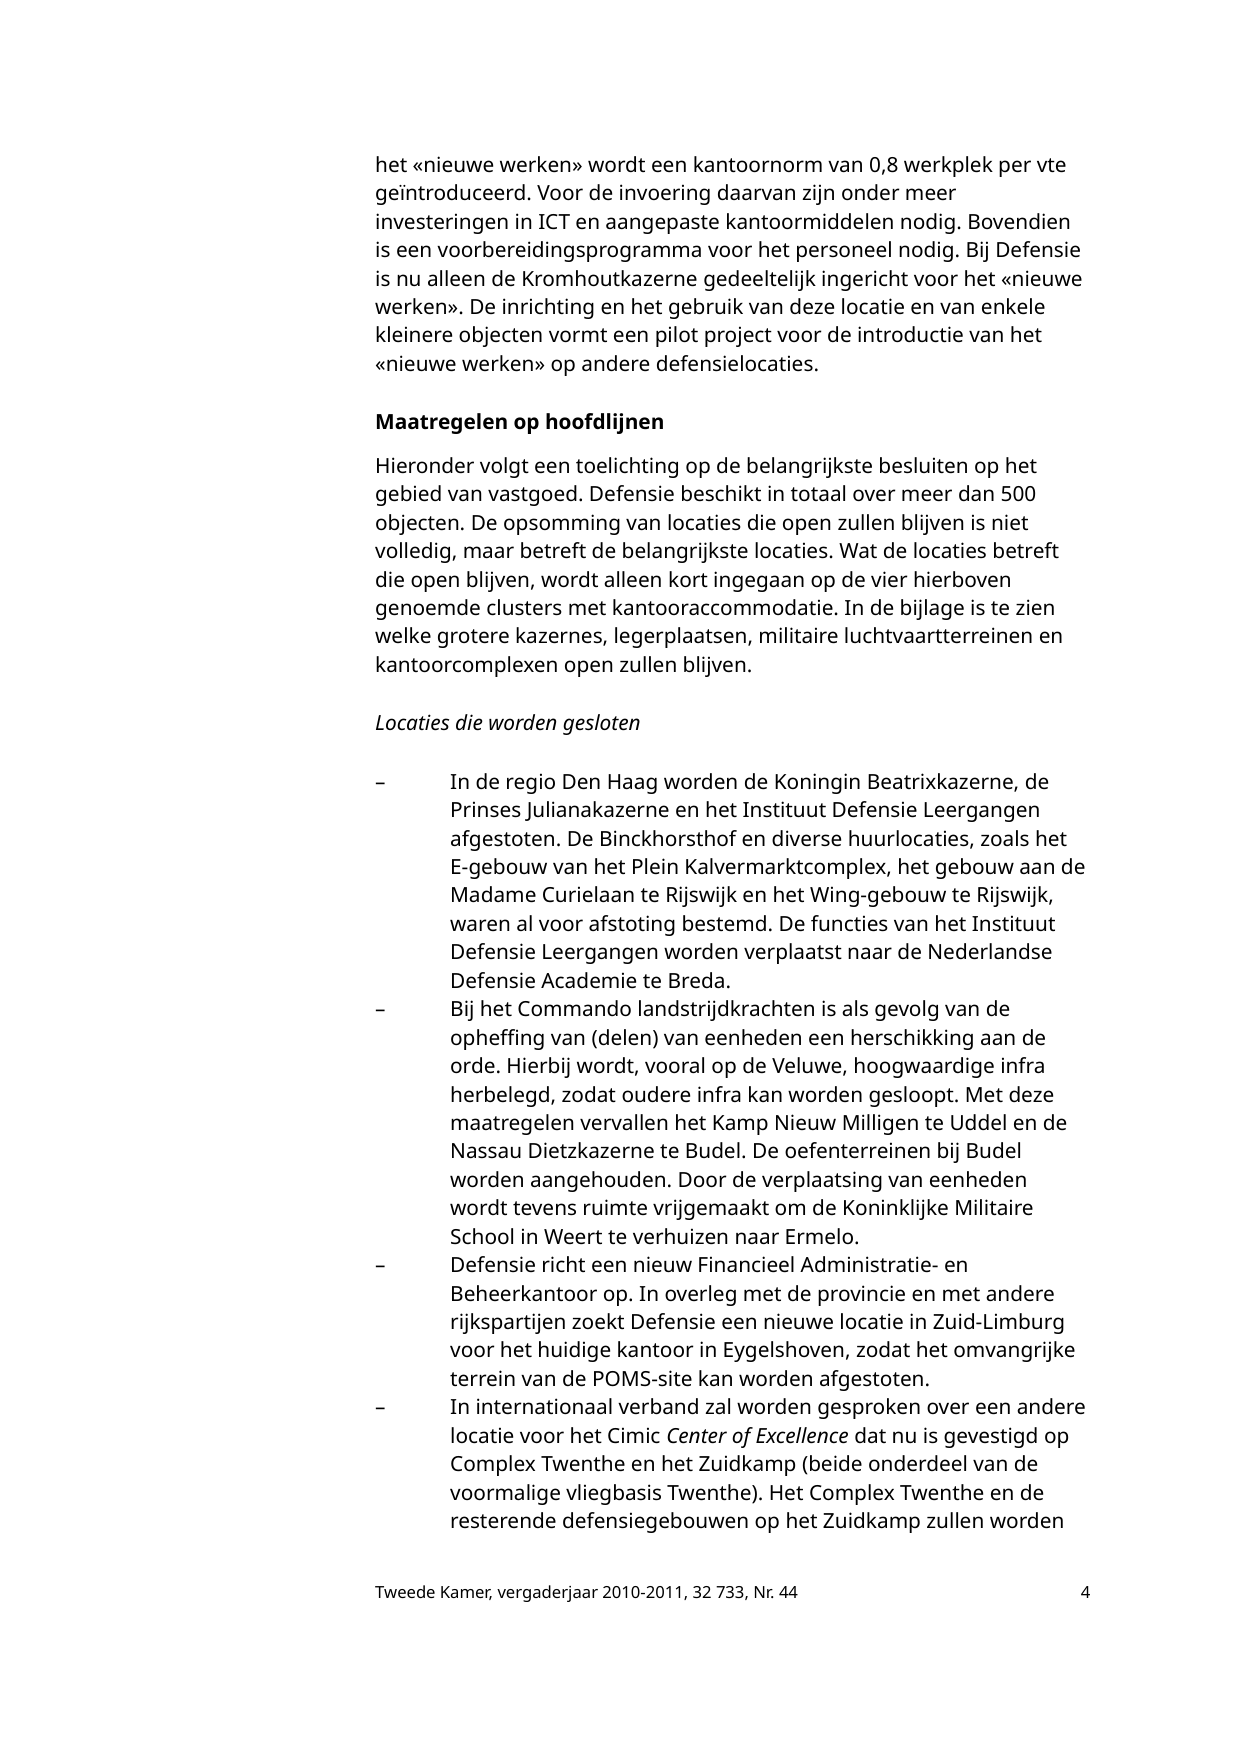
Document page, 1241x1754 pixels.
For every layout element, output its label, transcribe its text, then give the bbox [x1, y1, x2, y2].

text het «nieuwe werken» wordt een kantoornorm van 0,8 werkplek per vte geïntroduceerd. Voor de invoering daarvan zijn onder meer investeringen in ICT en aangepaste kantoormiddelen nodig. Bovendien is een voorbereidingsprogramma voor het personeel nodig. Bij Defensie is nu alleen de Kromhoutkazerne gedeeltelijk ingericht voor het «nieuwe werken». De inrichting en het gebruik van deze locatie en van enkele kleinere objecten vormt een pilot project voor de introductie van het «nieuwe werken» op andere defensielocaties. [375, 150, 1090, 377]
text Locaties die worden gesloten [375, 708, 1090, 737]
list Defensie richt een nieuw Financieel Administratie- en Beheerkantoor op. In overleg met de provincie en met andere rijkspartijen zoekt Defensie een nieuwe locatie in Zuid-Limburg voor het huidige kantoor in Eygelshoven, zodat het omvangrijke terrein van de POMS-site kan worden afgestoten. [375, 1250, 1090, 1392]
list In internationaal verband zal worden gesproken over een andere locatie voor het Cimic Center of Excellence dat nu is gevestigd op Complex Twenthe en het Zuidkamp (beide onderdeel van de voormalige vliegbasis Twenthe). Het Complex Twenthe en de resterende defensiegebouwen op het Zuidkamp zullen worden [375, 1392, 1090, 1535]
text Hieronder volgt een toelichting op de belangrijkste besluiten op het gebied van vastgoed. Defensie beschikt in totaal over meer dan 500 objecten. De opsomming van locaties die open zullen blijven is niet volledig, maar betreft de belangrijkste locaties. Wat de locaties betreft die open blijven, wordt alleen kort ingegaan op de vier hierboven genoemde clusters met kantooraccommodatie. In de bijlage is te zien welke grotere kazernes, legerplaatsen, militaire luchtvaartterreinen en kantoorcomplexen open zullen blijven. [375, 451, 1090, 678]
text Maatregelen op hoofdlijnen [375, 407, 1090, 436]
list In de regio Den Haag worden de Koningin Beatrixkazerne, de Prinses Julianakazerne en het Instituut Defensie Leergangen afgestoten. De Binckhorsthof en diverse huurlocaties, zoals het E-gebouw van het Plein Kalvermarktcomplex, het gebouw aan de Madame Curielaan te Rijswijk en het Wing-gebouw te Rijswijk, waren al voor afstoting bestemd. De functies van het Instituut Defensie Leergangen worden verplaatst naar de Nederlandse Defensie Academie te Breda. [375, 767, 1090, 994]
list Bij het Commando landstrijdkrachten is als gevolg van de opheffing van (delen) van eenheden een herschikking aan de orde. Hierbij wordt, vooral op de Veluwe, hoogwaardige infra herbelegd, zodat oudere infra kan worden gesloopt. Met deze maatregelen vervallen het Kamp Nieuw Milligen te Uddel en de Nassau Dietzkazerne te Budel. De oefenterreinen bij Budel worden aangehouden. Door de verplaatsing van eenheden wordt tevens ruimte vrijgemaakt om de Koninklijke Militaire School in Weert te verhuizen naar Ermelo. [375, 994, 1090, 1250]
